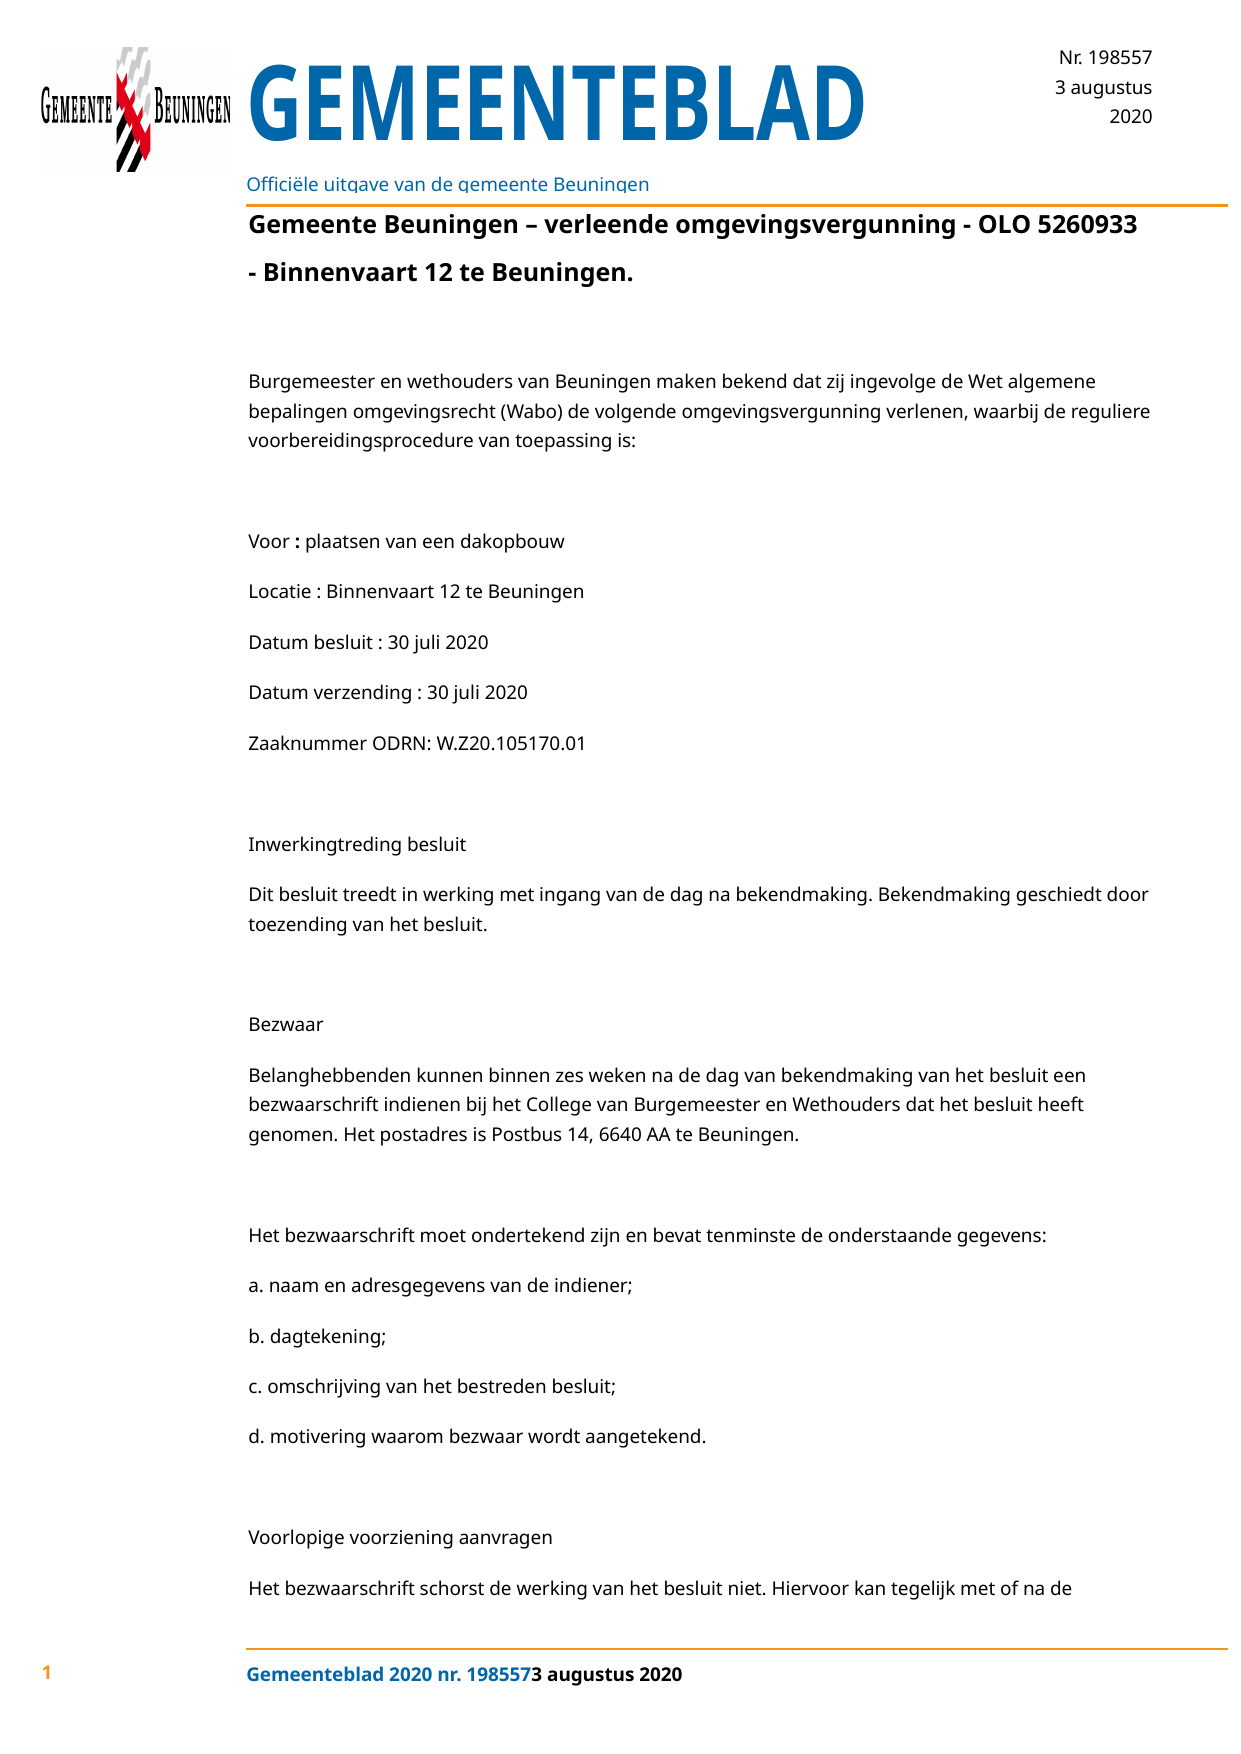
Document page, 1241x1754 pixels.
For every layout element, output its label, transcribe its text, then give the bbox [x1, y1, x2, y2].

text b. dagtekening; [248, 1323, 1152, 1349]
text Burgemeester en wethouders van Beuningen maken bekend dat zij ingevolge de Wet algemene bepalingen omgevingsrecht (Wabo) de volgende omgevingsvergunning verlenen, waarbij de reguliere voorbereidingsprocedure van toepassing is: [248, 368, 1152, 453]
text c. omschrijving van het bestreden besluit; [248, 1373, 1152, 1399]
text Voor : plaatsen van een dakopbouw [248, 528, 1152, 554]
text Datum verzending : 30 juli 2020 [248, 679, 1152, 705]
text Dit besluit treedt in werking met ingang van de dag na bekendmaking. Bekendmaking geschiedt door toezending van het besluit. [248, 881, 1152, 937]
text Zaaknummer ODRN: W.Z20.105170.01 [248, 730, 1152, 756]
text Locatie : Binnenvaart 12 te Beuningen [248, 579, 1152, 604]
text d. motivering waarom bezwaar wordt aangetekend. [248, 1424, 1152, 1449]
text a. naam en adresgegevens van de indiener; [248, 1272, 1152, 1298]
text Gemeente Beuningen – verleende omgevingsvergunning - OLO 5260933 - Binnenvaart 12 te Beuningen. [248, 207, 1152, 288]
text Voorlopige voorziening aanvragen [248, 1524, 1152, 1550]
text Bezwaar [248, 1012, 1152, 1037]
text Het bezwaarschrift moet ondertekend zijn en bevat tenminste de onderstaande gegevens: [248, 1222, 1152, 1248]
text Belanghebbenden kunnen binnen zes weken na de dag van bekendmaking van het besluit een bezwaarschrift indienen bij het College van Burgemeester en Wethouders dat het besluit heeft genomen. Het postadres is Postbus 14, 6640 AA te Beuningen. [248, 1062, 1152, 1147]
text Inwerkingtreding besluit [248, 831, 1152, 857]
text Datum besluit : 30 juli 2020 [248, 629, 1152, 655]
picture [41, 47, 231, 172]
text Het bezwaarschrift schorst de werking van het besluit niet. Hiervoor kan tegelijk met of na de [248, 1575, 1152, 1601]
